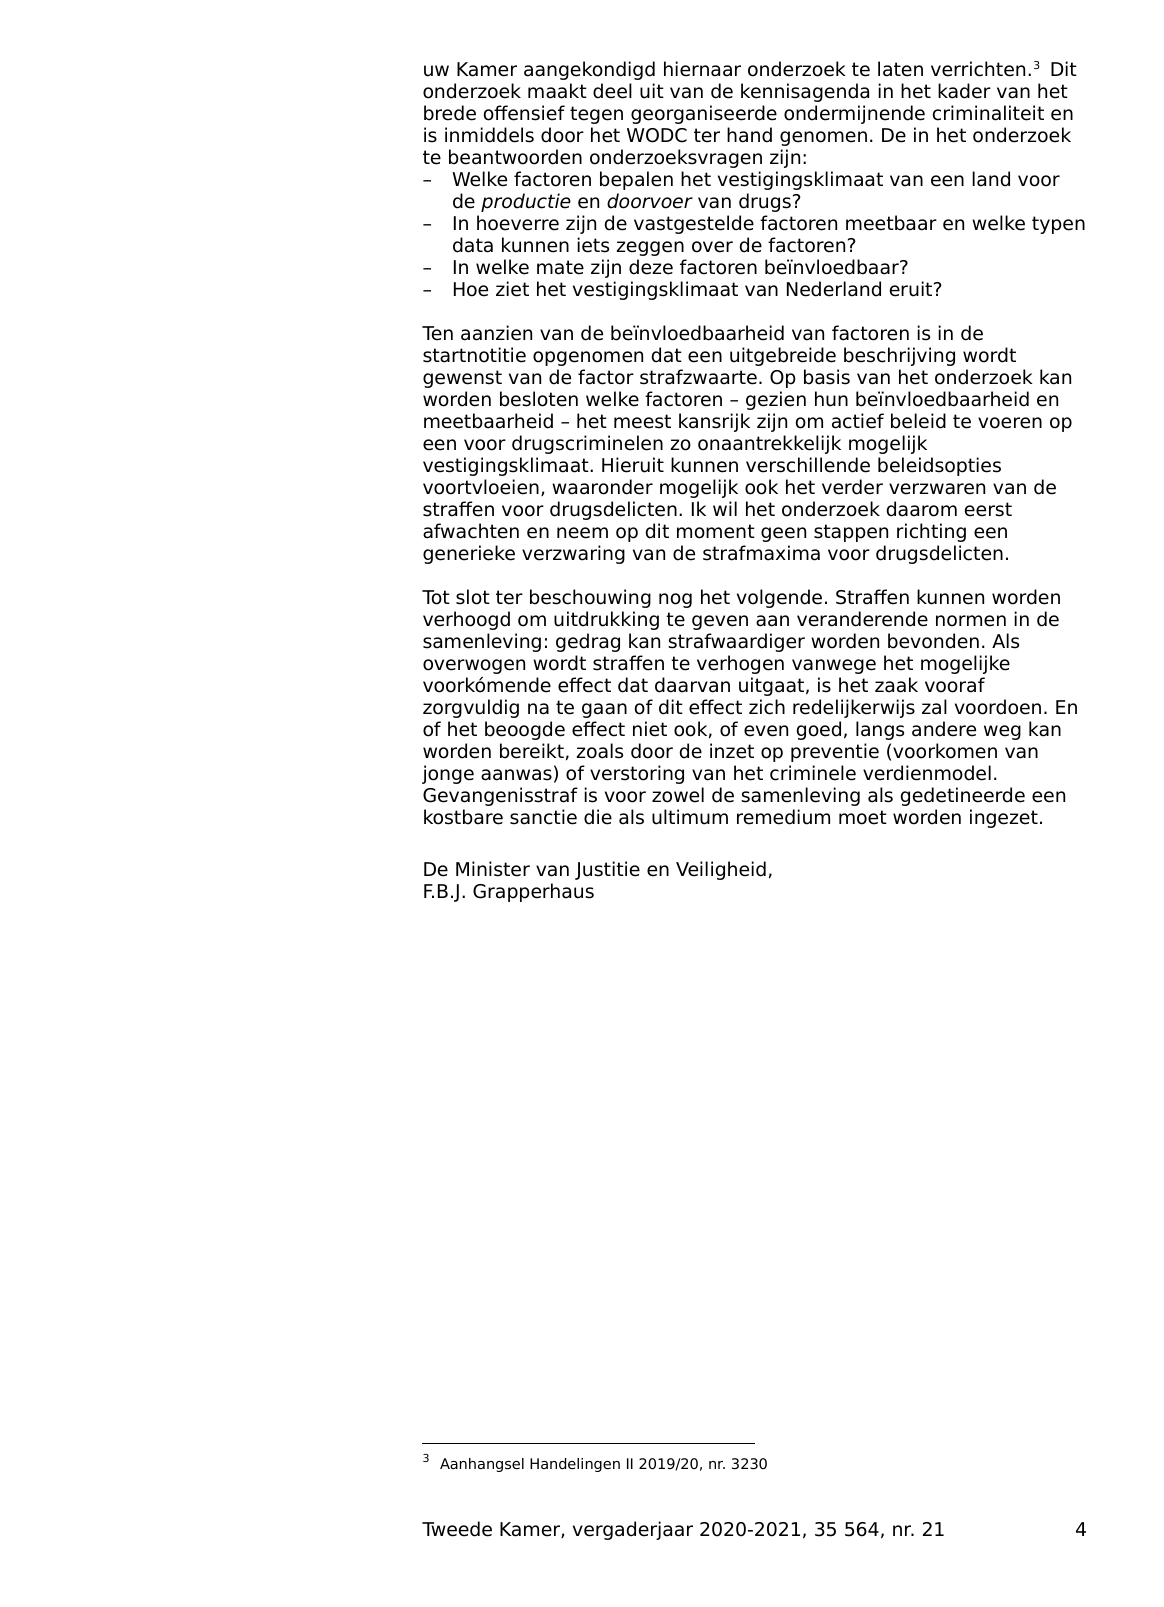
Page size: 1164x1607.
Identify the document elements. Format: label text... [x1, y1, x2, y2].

text – In hoeverre zijn de vastgestelde factoren meetbaar en welke typen data kunnen iets zeggen over de factoren? [422, 213, 1087, 257]
text – In welke mate zijn deze factoren beïnvloedbaar? [422, 257, 1087, 279]
text – Welke factoren bepalen het vestigingsklimaat van een land voor de productie en doorvoer van drugs? [422, 169, 1087, 213]
text – Hoe ziet het vestigingsklimaat van Nederland eruit? [422, 279, 1087, 301]
text Aanhangsel Handelingen II 2019/20, nr. 3230 [422, 1452, 1087, 1474]
text Tot slot ter beschouwing nog het volgende. Straffen kunnen worden verhoogd om uitdrukking te geven aan veranderende normen in de samenleving: gedrag kan strafwaardiger worden bevonden. Als overwogen wordt straffen te verhogen vanwege het mogelijke voorkómende effect dat daarvan uitgaat, is het zaak vooraf zorgvuldig na te gaan of dit effect zich redelijkerwijs zal voordoen. En of het beoogde effect niet ook, of even goed, langs andere weg kan worden bereikt, zoals door de inzet op preventie (voorkomen van jonge aanwas) of verstoring van het criminele verdienmodel. Gevangenisstraf is voor zowel de samenleving als gedetineerde een kostbare sanctie die als ultimum remedium moet worden ingezet. [422, 587, 1087, 829]
text Ten aanzien van de beïnvloedbaarheid van factoren is in de startnotitie opgenomen dat een uitgebreide beschrijving wordt gewenst van de factor strafzwaarte. Op basis van het onderzoek kan worden besloten welke factoren – gezien hun beïnvloedbaarheid en meetbaarheid – het meest kansrijk zijn om actief beleid te voeren op een voor drugscriminelen zo onaantrekkelijk mogelijk vestigingsklimaat. Hieruit kunnen verschillende beleidsopties voortvloeien, waaronder mogelijk ook het verder verzwaren van de straffen voor drugsdelicten. Ik wil het onderzoek daarom eerst afwachten en neem op dit moment geen stappen richting een generieke verzwaring van de strafmaxima voor drugsdelicten. [422, 323, 1087, 565]
text De Minister van Justitie en Veiligheid, F.B.J. Grapperhaus [422, 859, 1087, 903]
text uw Kamer aangekondigd hiernaar onderzoek te laten verrichten. Dit onderzoek maakt deel uit van de kennisagenda in het kader van het brede offensief tegen georganiseerde ondermijnende criminaliteit en is inmiddels door het WODC ter hand genomen. De in het onderzoek te beantwoorden onderzoeksvragen zijn: [422, 59, 1087, 169]
